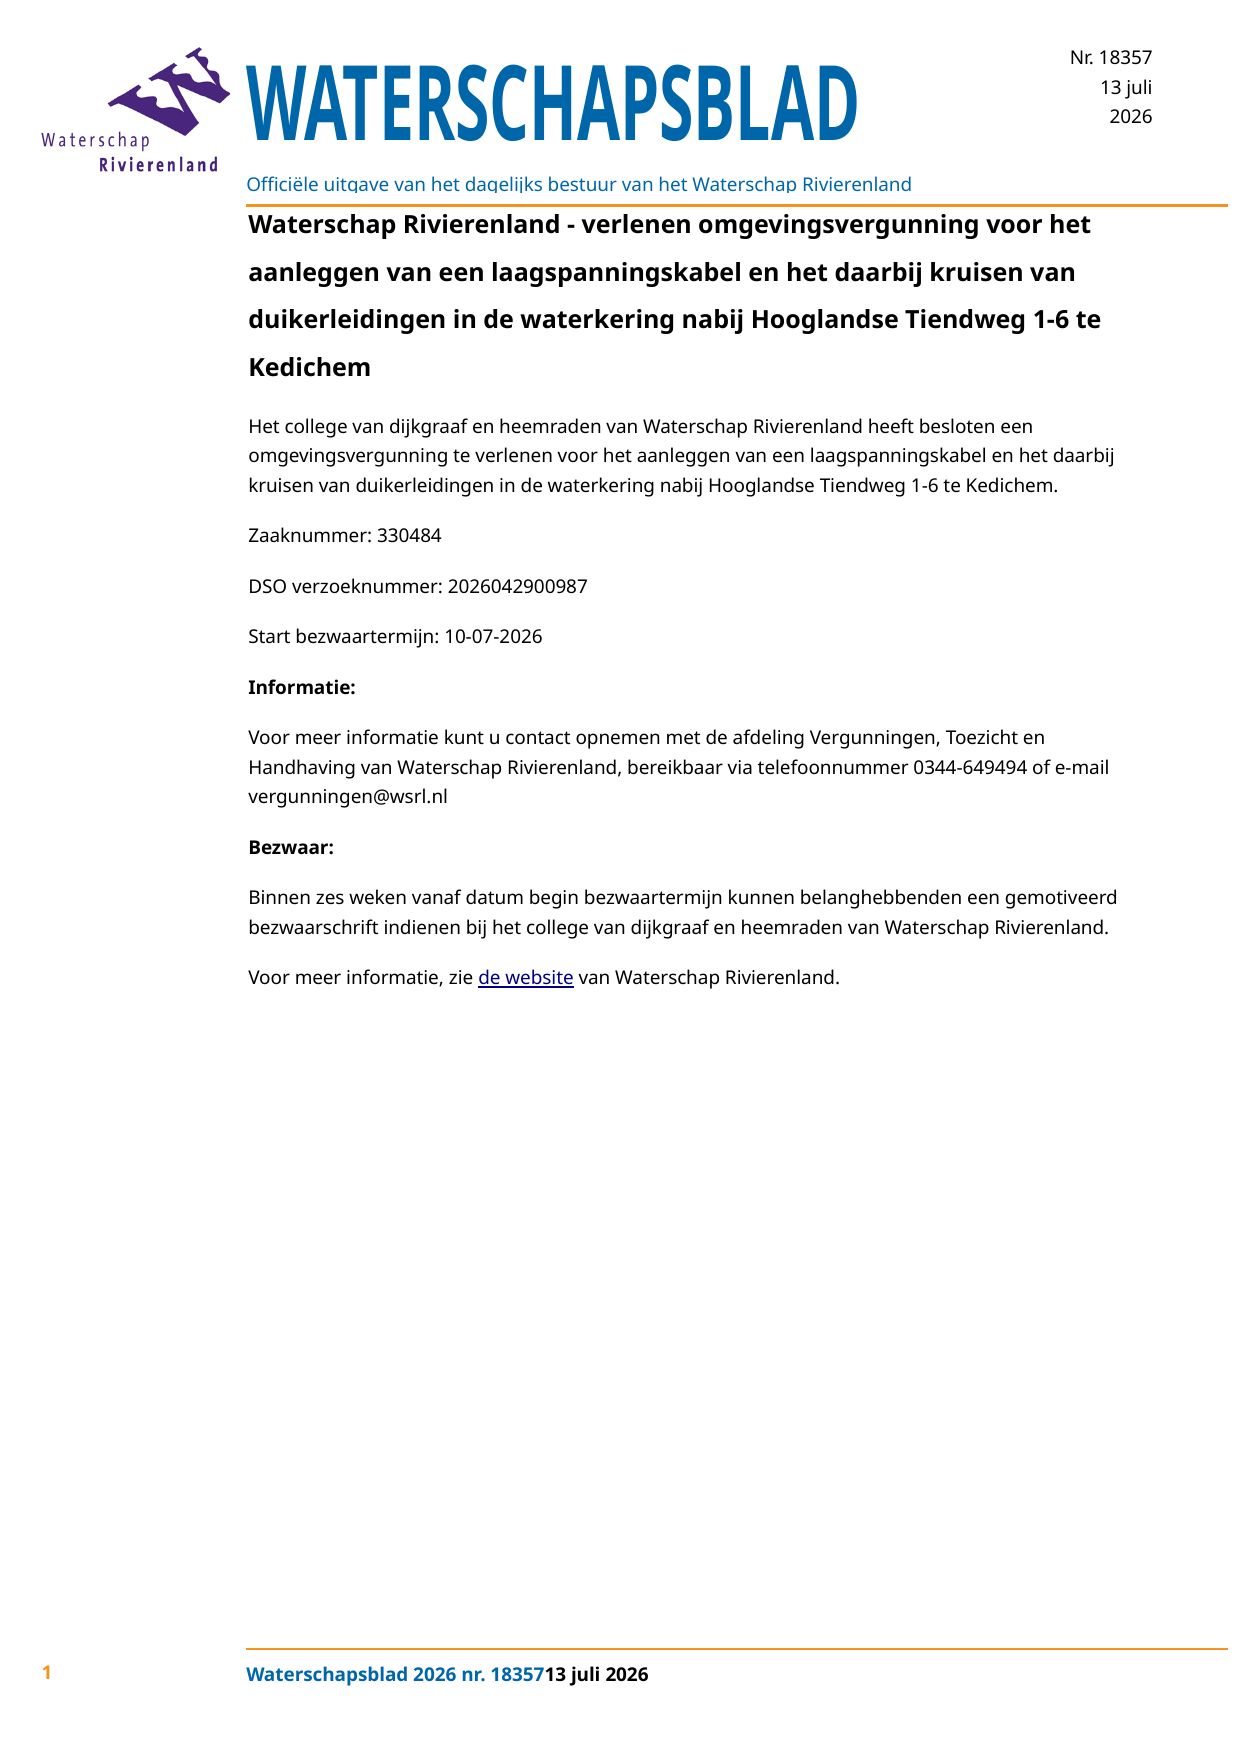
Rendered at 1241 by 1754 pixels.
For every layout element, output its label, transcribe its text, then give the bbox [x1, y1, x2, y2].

text DSO verzoeknummer: 2026042900987 [248, 573, 1152, 599]
text Start bezwaartermijn: 10-07-2026 [248, 623, 1152, 649]
text Het college van dijkgraaf en heemraden van Waterschap Rivierenland heeft besloten een omgevingsvergunning te verlenen voor het aanleggen van een laagspanningskabel en het daarbij kruisen van duikerleidingen in de waterkering nabij Hooglandse Tiendweg 1-6 te Kedichem. [248, 413, 1152, 498]
text Voor meer informatie kunt u contact opnemen met de afdeling Vergunningen, Toezicht en Handhaving van Waterschap Rivierenland, bereikbaar via telefoonnummer 0344-649494 of e-mail vergunningen@wsrl.nl [248, 724, 1152, 809]
text Informatie: [248, 674, 1152, 700]
text Binnen zes weken vanaf datum begin bezwaartermijn kunnen belanghebbenden een gemotiveerd bezwaarschrift indienen bij het college van dijkgraaf en heemraden van Waterschap Rivierenland. [248, 884, 1152, 940]
text Bezwaar: [248, 834, 1152, 860]
text Waterschap Rivierenland - verlenen omgevingsvergunning voor het aanleggen van een laagspanningskabel en het daarbij kruisen van duikerleidingen in de waterkering nabij Hooglandse Tiendweg 1-6 te Kedichem [248, 207, 1152, 384]
text Voor meer informatie, zie de website van Waterschap Rivierenland. [248, 964, 1152, 990]
text Zaaknummer: 330484 [248, 523, 1152, 548]
picture [41, 47, 231, 172]
